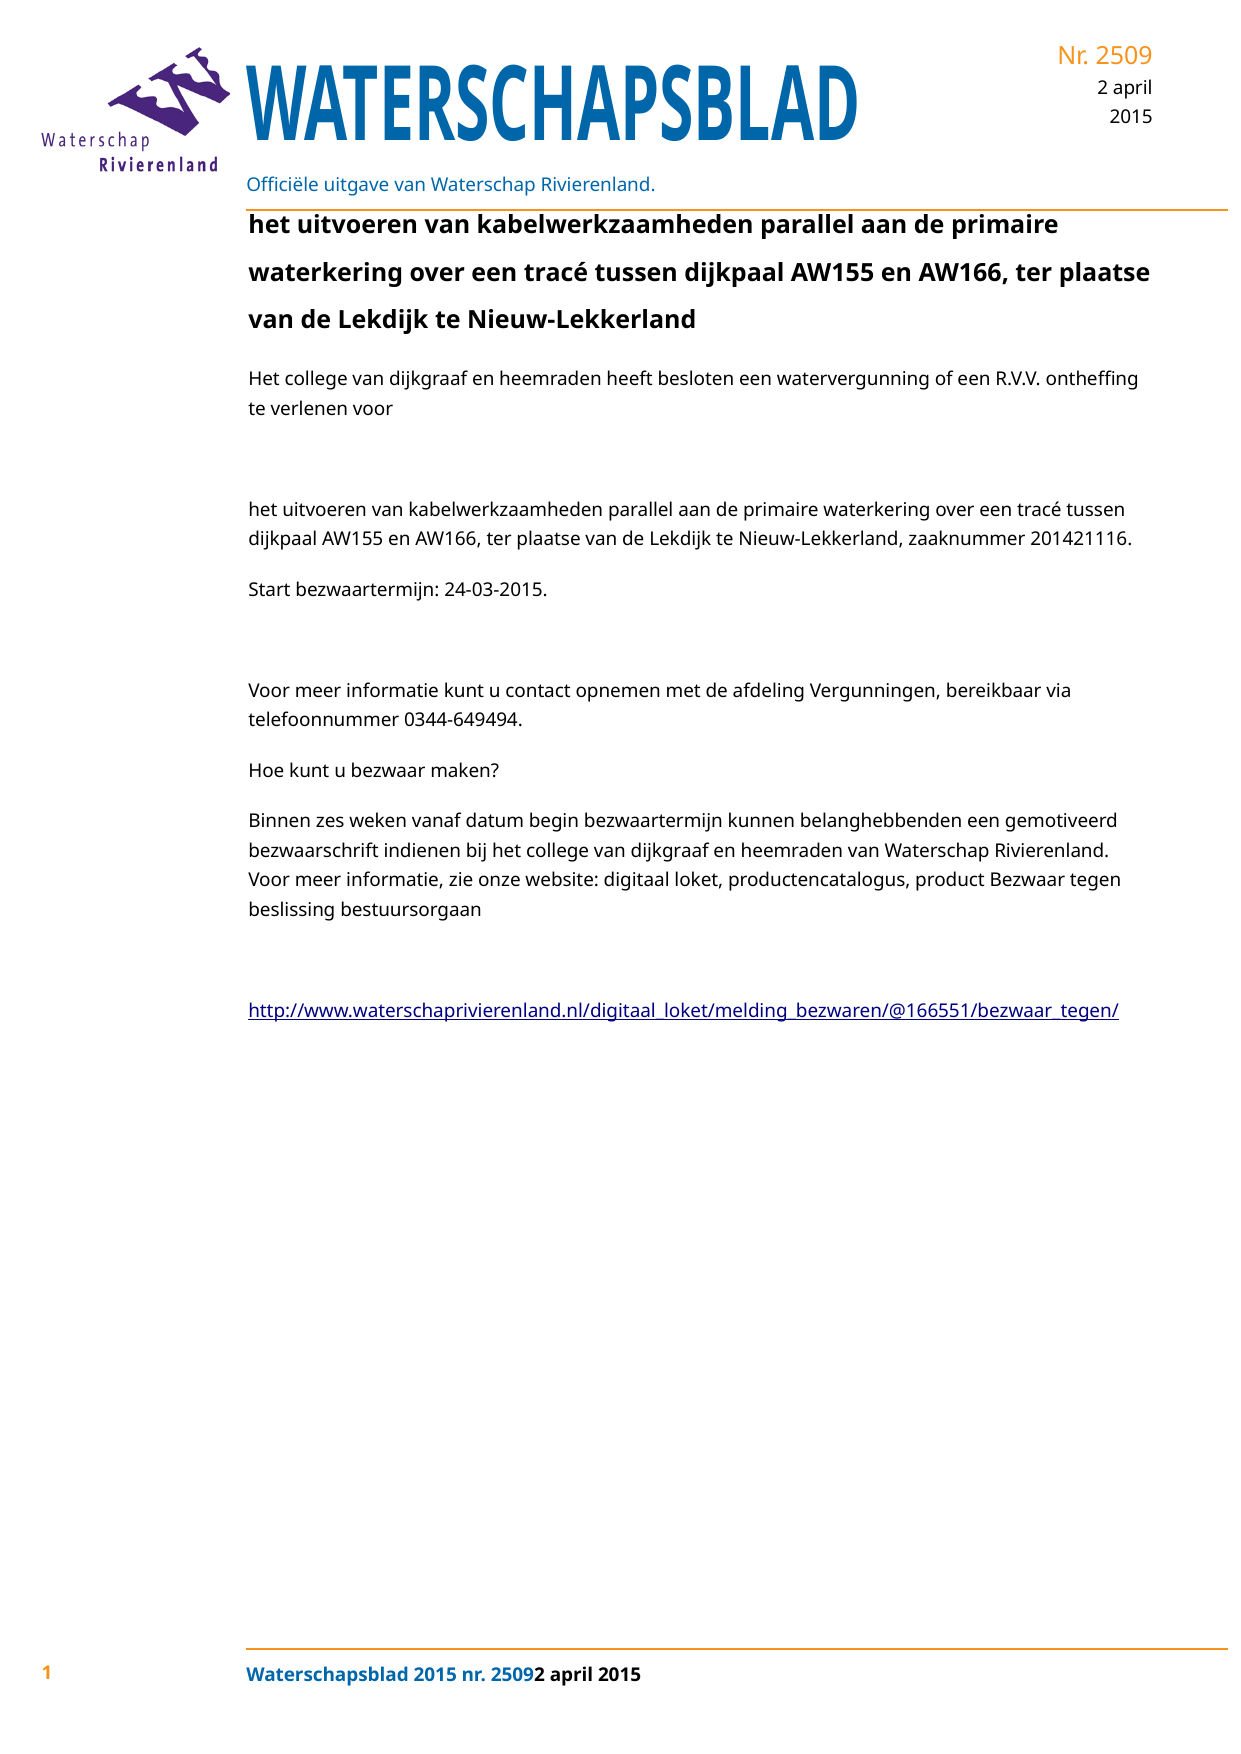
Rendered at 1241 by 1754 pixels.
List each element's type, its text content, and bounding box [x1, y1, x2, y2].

text Start bezwaartermijn: 24-03-2015. [248, 576, 1152, 602]
text Binnen zes weken vanaf datum begin bezwaartermijn kunnen belanghebbenden een gemotiveerd bezwaarschrift indienen bij het college van dijkgraaf en heemraden van Waterschap Rivierenland. Voor meer informatie, zie onze website: digitaal loket, productencatalogus, product Bezwaar tegen beslissing bestuursorgaan [248, 807, 1152, 922]
text Hoe kunt u bezwaar maken? [248, 757, 1152, 782]
picture [41, 47, 231, 172]
text het uitvoeren van kabelwerkzaamheden parallel aan de primaire waterkering over een tracé tussen dijkpaal AW155 en AW166, ter plaatse van de Lekdijk te Nieuw-Lekkerland [248, 211, 1152, 336]
text Het college van dijkgraaf en heemraden heeft besloten een watervergunning of een R.V.V. ontheffing te verlenen voor [248, 366, 1152, 421]
text het uitvoeren van kabelwerkzaamheden parallel aan de primaire waterkering over een tracé tussen dijkpaal AW155 en AW166, ter plaatse van de Lekdijk te Nieuw-Lekkerland, zaaknummer 201421116. [248, 496, 1152, 551]
text Voor meer informatie kunt u contact opnemen met de afdeling Vergunningen, bereikbaar via telefoonnummer 0344-649494. [248, 677, 1152, 732]
text http://www.waterschaprivierenland.nl/digitaal_loket/melding_bezwaren/@166551/bezwaar_tegen/ [248, 997, 1152, 1022]
